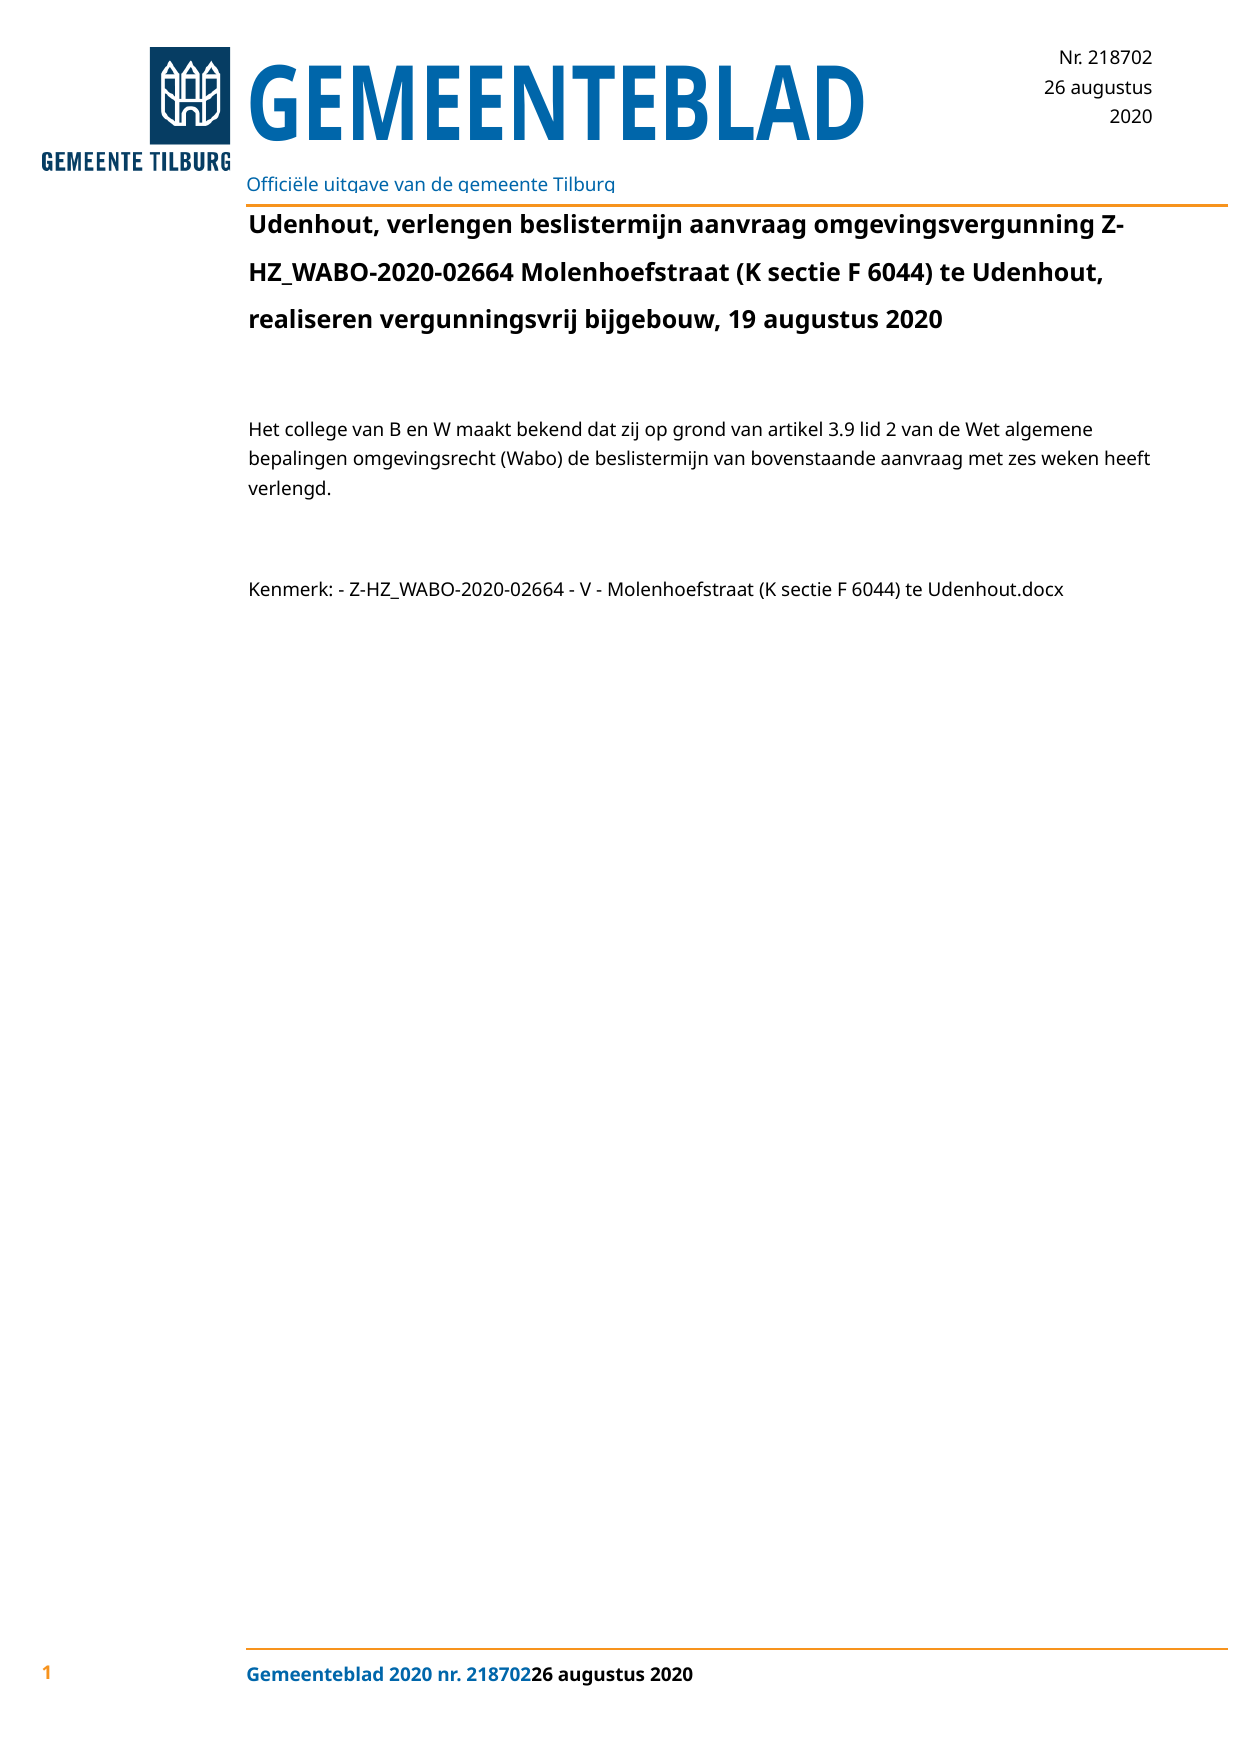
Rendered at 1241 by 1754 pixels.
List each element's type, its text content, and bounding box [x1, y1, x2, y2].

picture [41, 47, 231, 172]
text Het college van B en W maakt bekend dat zij op grond van artikel 3.9 lid 2 van de Wet algemene bepalingen omgevingsrecht (Wabo) de beslistermijn van bovenstaande aanvraag met zes weken heeft verlengd. [248, 416, 1152, 501]
text Kenmerk: - Z-HZ_WABO-2020-02664 - V - Molenhoefstraat (K sectie F 6044) te Udenhout.docx [248, 576, 1152, 602]
text Udenhout, verlengen beslistermijn aanvraag omgevingsvergunning Z-HZ_WABO-2020-02664 Molenhoefstraat (K sectie F 6044) te Udenhout, realiseren vergunningsvrij bijgebouw, 19 augustus 2020 [248, 207, 1152, 336]
